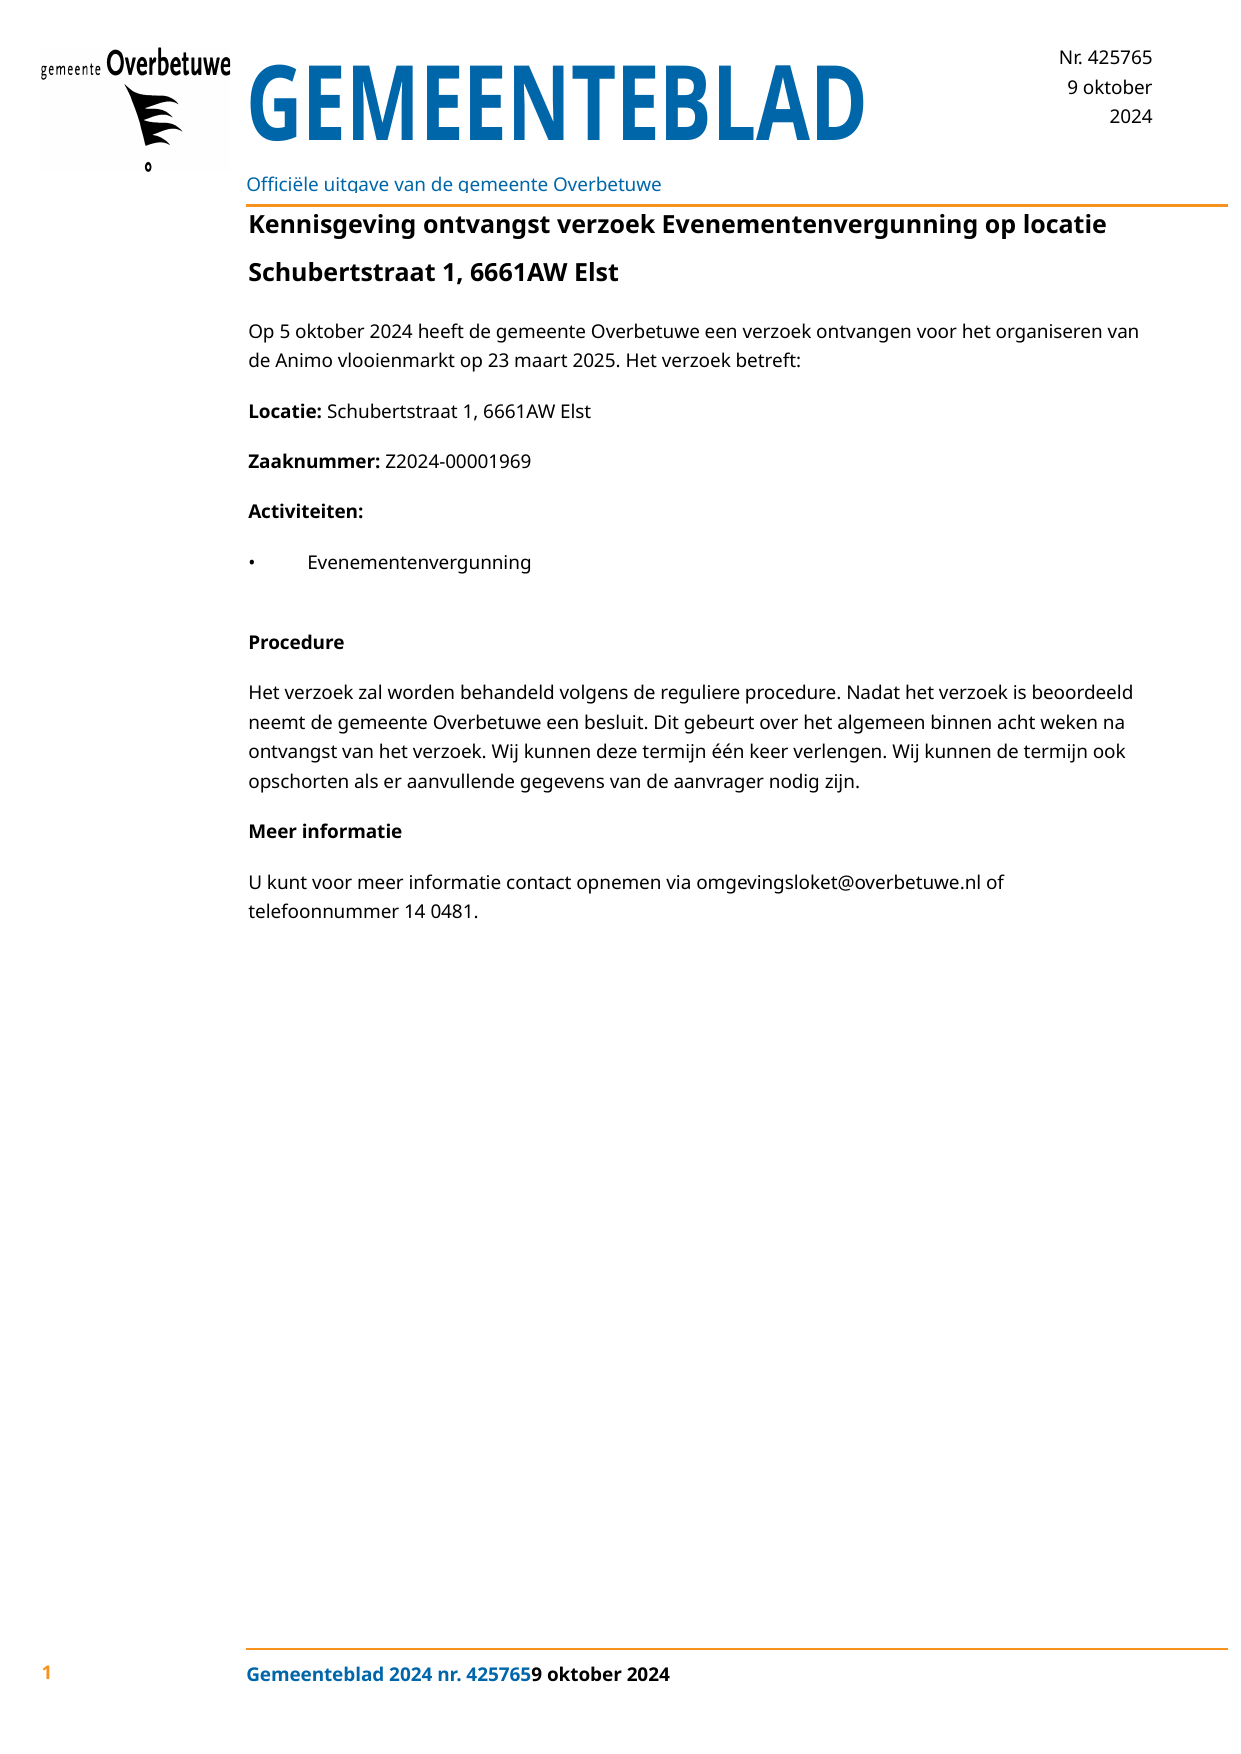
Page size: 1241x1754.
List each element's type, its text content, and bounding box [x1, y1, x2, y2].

text Meer informatie [248, 819, 1152, 844]
text Het verzoek zal worden behandeld volgens de reguliere procedure. Nadat het verzoek is beoordeeld neemt de gemeente Overbetuwe een besluit. Dit gebeurt over het algemeen binnen acht weken na ontvangst van het verzoek. Wij kunnen deze termijn één keer verlengen. Wij kunnen de termijn ook opschorten als er aanvullende gegevens van de aanvrager nodig zijn. [248, 679, 1152, 794]
picture [41, 47, 231, 172]
text Kennisgeving ontvangst verzoek Evenementenvergunning op locatie Schubertstraat 1, 6661AW Elst [248, 207, 1152, 288]
text Locatie: Schubertstraat 1, 6661AW Elst [248, 398, 1152, 424]
text Op 5 oktober 2024 heeft de gemeente Overbetuwe een verzoek ontvangen voor het organiseren van de Animo vlooienmarkt op 23 maart 2025. Het verzoek betreft: [248, 318, 1152, 373]
text Zaaknummer: Z2024-00001969 [248, 448, 1152, 474]
text Activiteiten: [248, 499, 1152, 524]
text U kunt voor meer informatie contact opnemen via omgevingsloket@overbetuwe.nl of telefoonnummer 14 0481. [248, 869, 1152, 924]
list Evenementenvergunning [248, 549, 1152, 575]
text Procedure [248, 629, 1152, 655]
